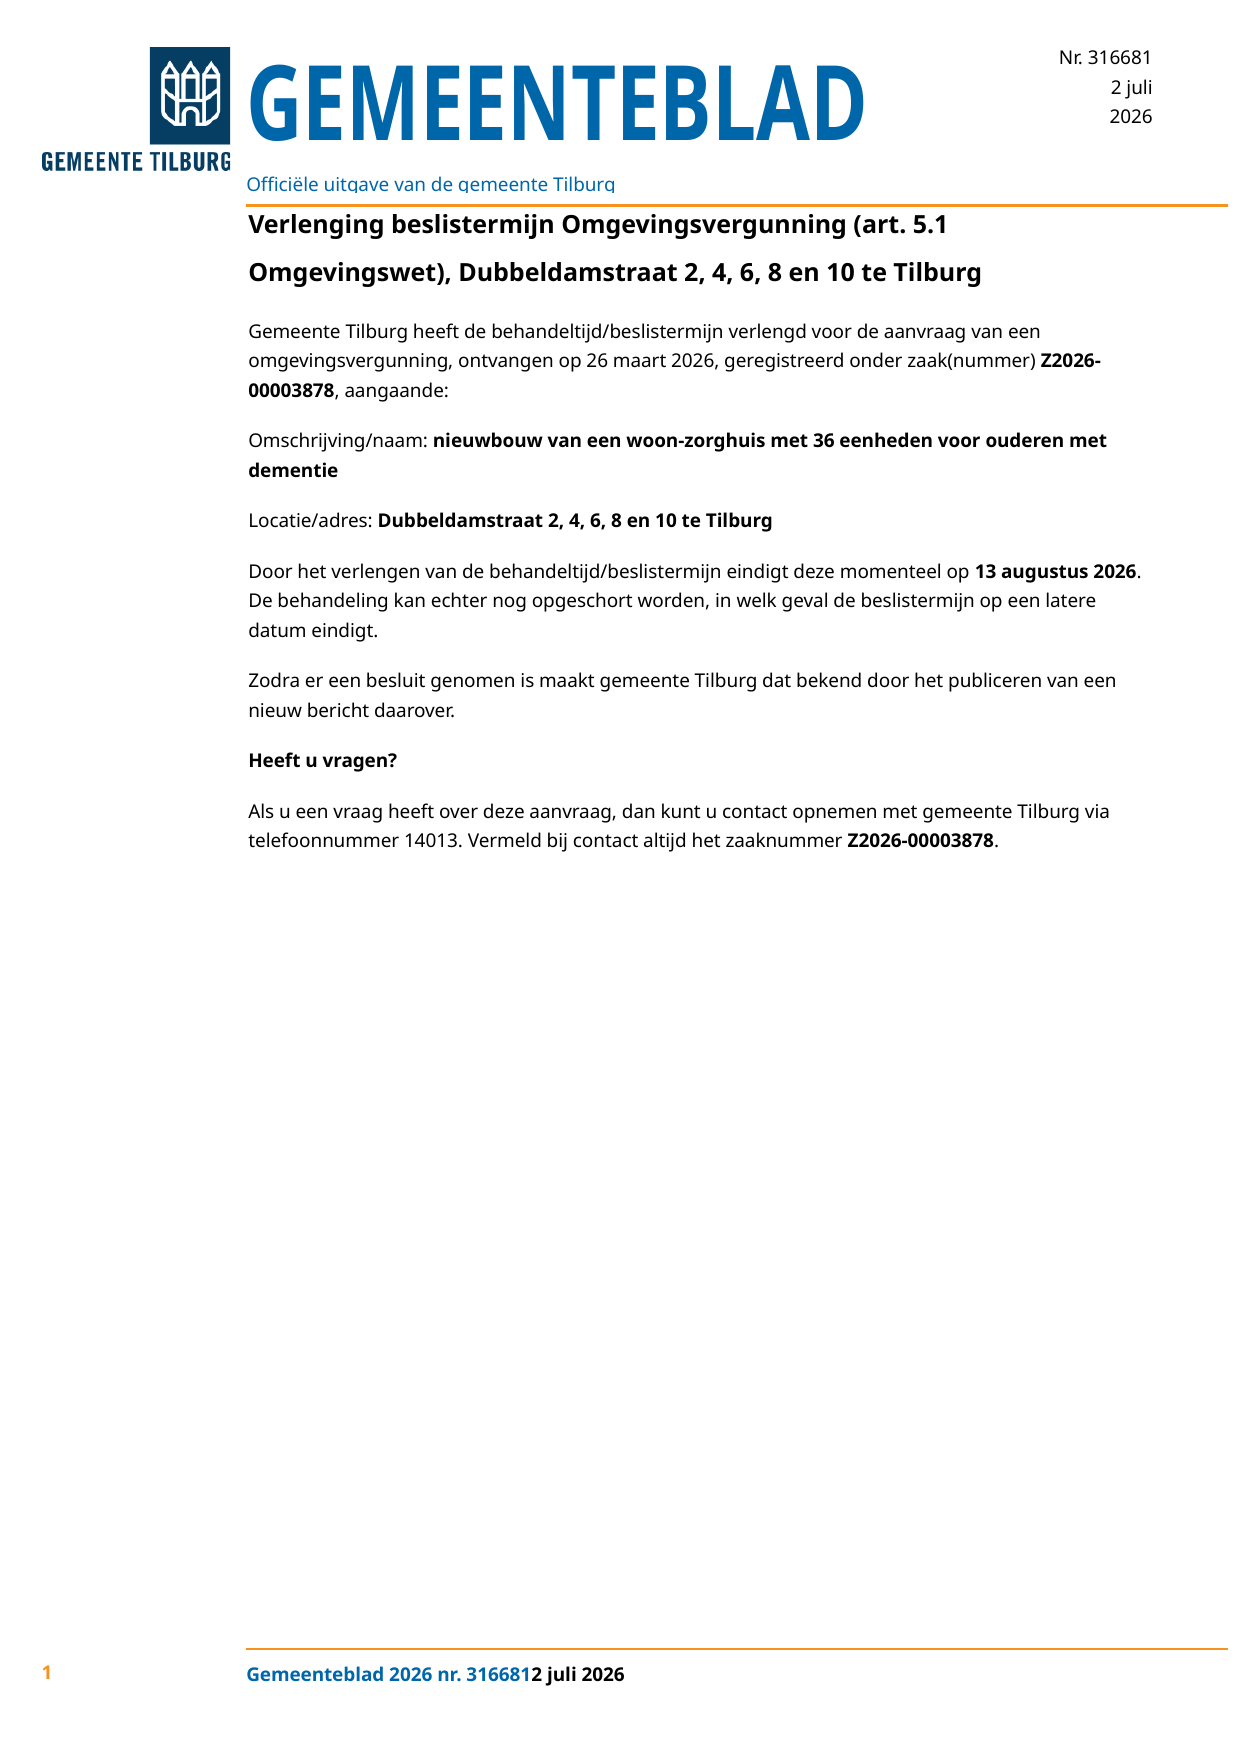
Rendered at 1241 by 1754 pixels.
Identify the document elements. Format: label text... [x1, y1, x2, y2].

text Gemeente Tilburg heeft de behandeltijd/beslistermijn verlengd voor de aanvraag van een omgevingsvergunning, ontvangen op 26 maart 2026, geregistreerd onder zaak(nummer) Z2026-00003878, aangaande: [248, 318, 1152, 403]
text Omschrijving/naam: nieuwbouw van een woon-zorghuis met 36 eenheden voor ouderen met dementie [248, 427, 1152, 483]
text Zodra er een besluit genomen is maakt gemeente Tilburg dat bekend door het publiceren van een nieuw bericht daarover. [248, 667, 1152, 723]
text Locatie/adres: Dubbeldamstraat 2, 4, 6, 8 en 10 te Tilburg [248, 507, 1152, 533]
text Door het verlengen van de behandeltijd/beslistermijn eindigt deze momenteel op 13 augustus 2026. De behandeling kan echter nog opgeschort worden, in welk geval de beslistermijn op een latere datum eindigt. [248, 558, 1152, 643]
picture [41, 47, 231, 172]
text Verlenging beslistermijn Omgevingsvergunning (art. 5.1 Omgevingswet), Dubbeldamstraat 2, 4, 6, 8 en 10 te Tilburg [248, 207, 1152, 288]
text Als u een vraag heeft over deze aanvraag, dan kunt u contact opnemen met gemeente Tilburg via telefoonnummer 14013. Vermeld bij contact altijd het zaaknummer Z2026-00003878. [248, 798, 1152, 853]
text Heeft u vragen? [248, 747, 1152, 773]
